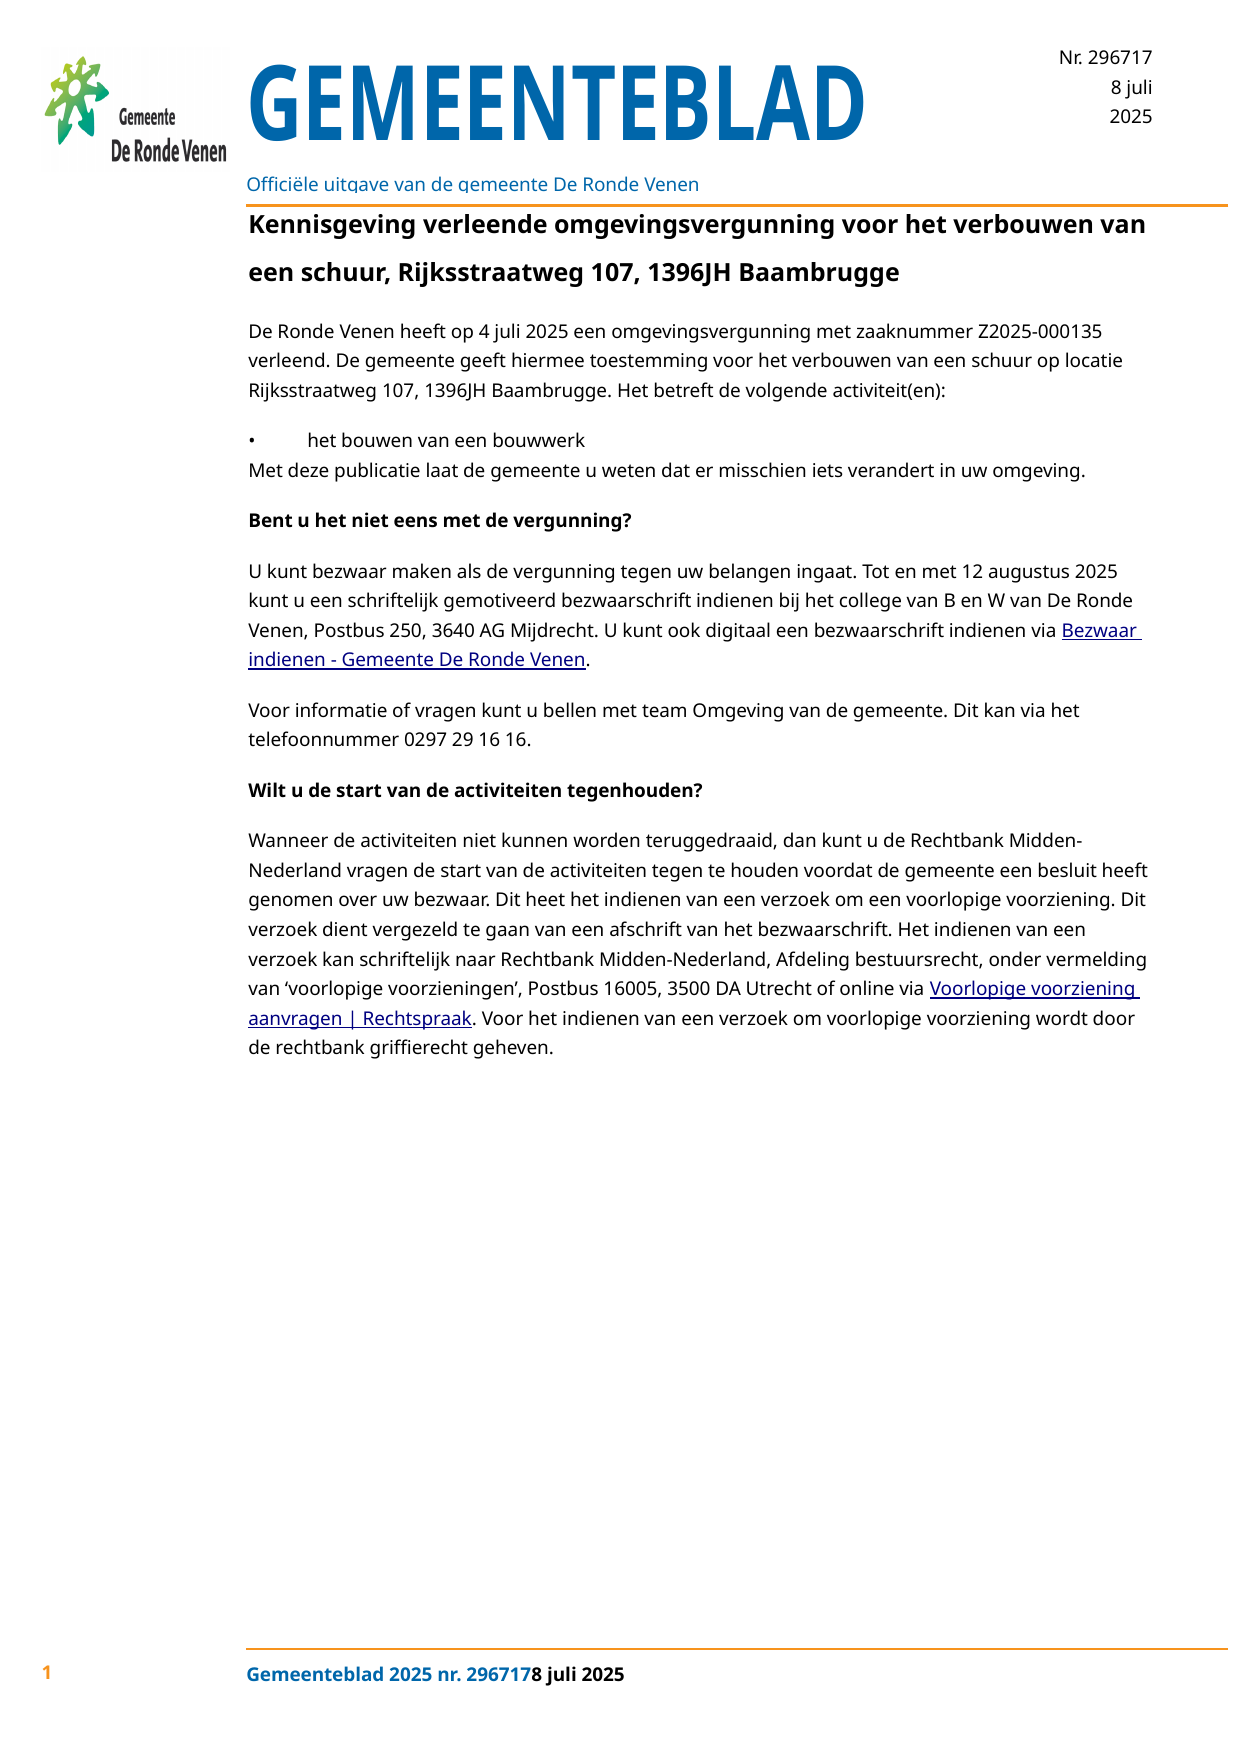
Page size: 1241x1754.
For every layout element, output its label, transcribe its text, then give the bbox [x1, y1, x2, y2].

text Bent u het niet eens met de vergunning? [248, 507, 1152, 533]
text U kunt bezwaar maken als de vergunning tegen uw belangen ingaat. Tot en met 12 augustus 2025 kunt u een schriftelijk gemotiveerd bezwaarschrift indienen bij het college van B en W van De Ronde Venen, Postbus 250, 3640 AG Mijdrecht. U kunt ook digitaal een bezwaarschrift indienen via Bezwaar indienen - Gemeente De Ronde Venen. [248, 558, 1152, 672]
text Wilt u de start van de activiteiten tegenhouden? [248, 777, 1152, 803]
list het bouwen van een bouwwerk [248, 427, 1152, 453]
text Kennisgeving verleende omgevingsvergunning voor het verbouwen van een schuur, Rijksstraatweg 107, 1396JH Baambrugge [248, 207, 1152, 288]
text Wanneer de activiteiten niet kunnen worden teruggedraaid, dan kunt u de Rechtbank Midden-Nederland vragen de start van de activiteiten tegen te houden voordat de gemeente een besluit heeft genomen over uw bezwaar. Dit heet het indienen van een verzoek om een voorlopige voorziening. Dit verzoek dient vergezeld te gaan van een afschrift van het bezwaarschrift. Het indienen van een verzoek kan schriftelijk naar Rechtbank Midden-Nederland, Afdeling bestuursrecht, onder vermelding van ‘voorlopige voorzieningen’, Postbus 16005, 3500 DA Utrecht of online via Voorlopige voorziening aanvragen | Rechtspraak. Voor het indienen van een verzoek om voorlopige voorziening wordt door de rechtbank griffierecht geheven. [248, 827, 1152, 1060]
text De Ronde Venen heeft op 4 juli 2025 een omgevingsvergunning met zaaknummer Z2025-000135 verleend. De gemeente geeft hiermee toestemming voor het verbouwen van een schuur op locatie Rijksstraatweg 107, 1396JH Baambrugge. Het betreft de volgende activiteit(en): [248, 318, 1152, 403]
text Voor informatie of vragen kunt u bellen met team Omgeving van de gemeente. Dit kan via het telefoonnummer 0297 29 16 16. [248, 697, 1152, 752]
text Met deze publicatie laat de gemeente u weten dat er misschien iets verandert in uw omgeving. [248, 457, 1152, 483]
picture [41, 47, 231, 172]
